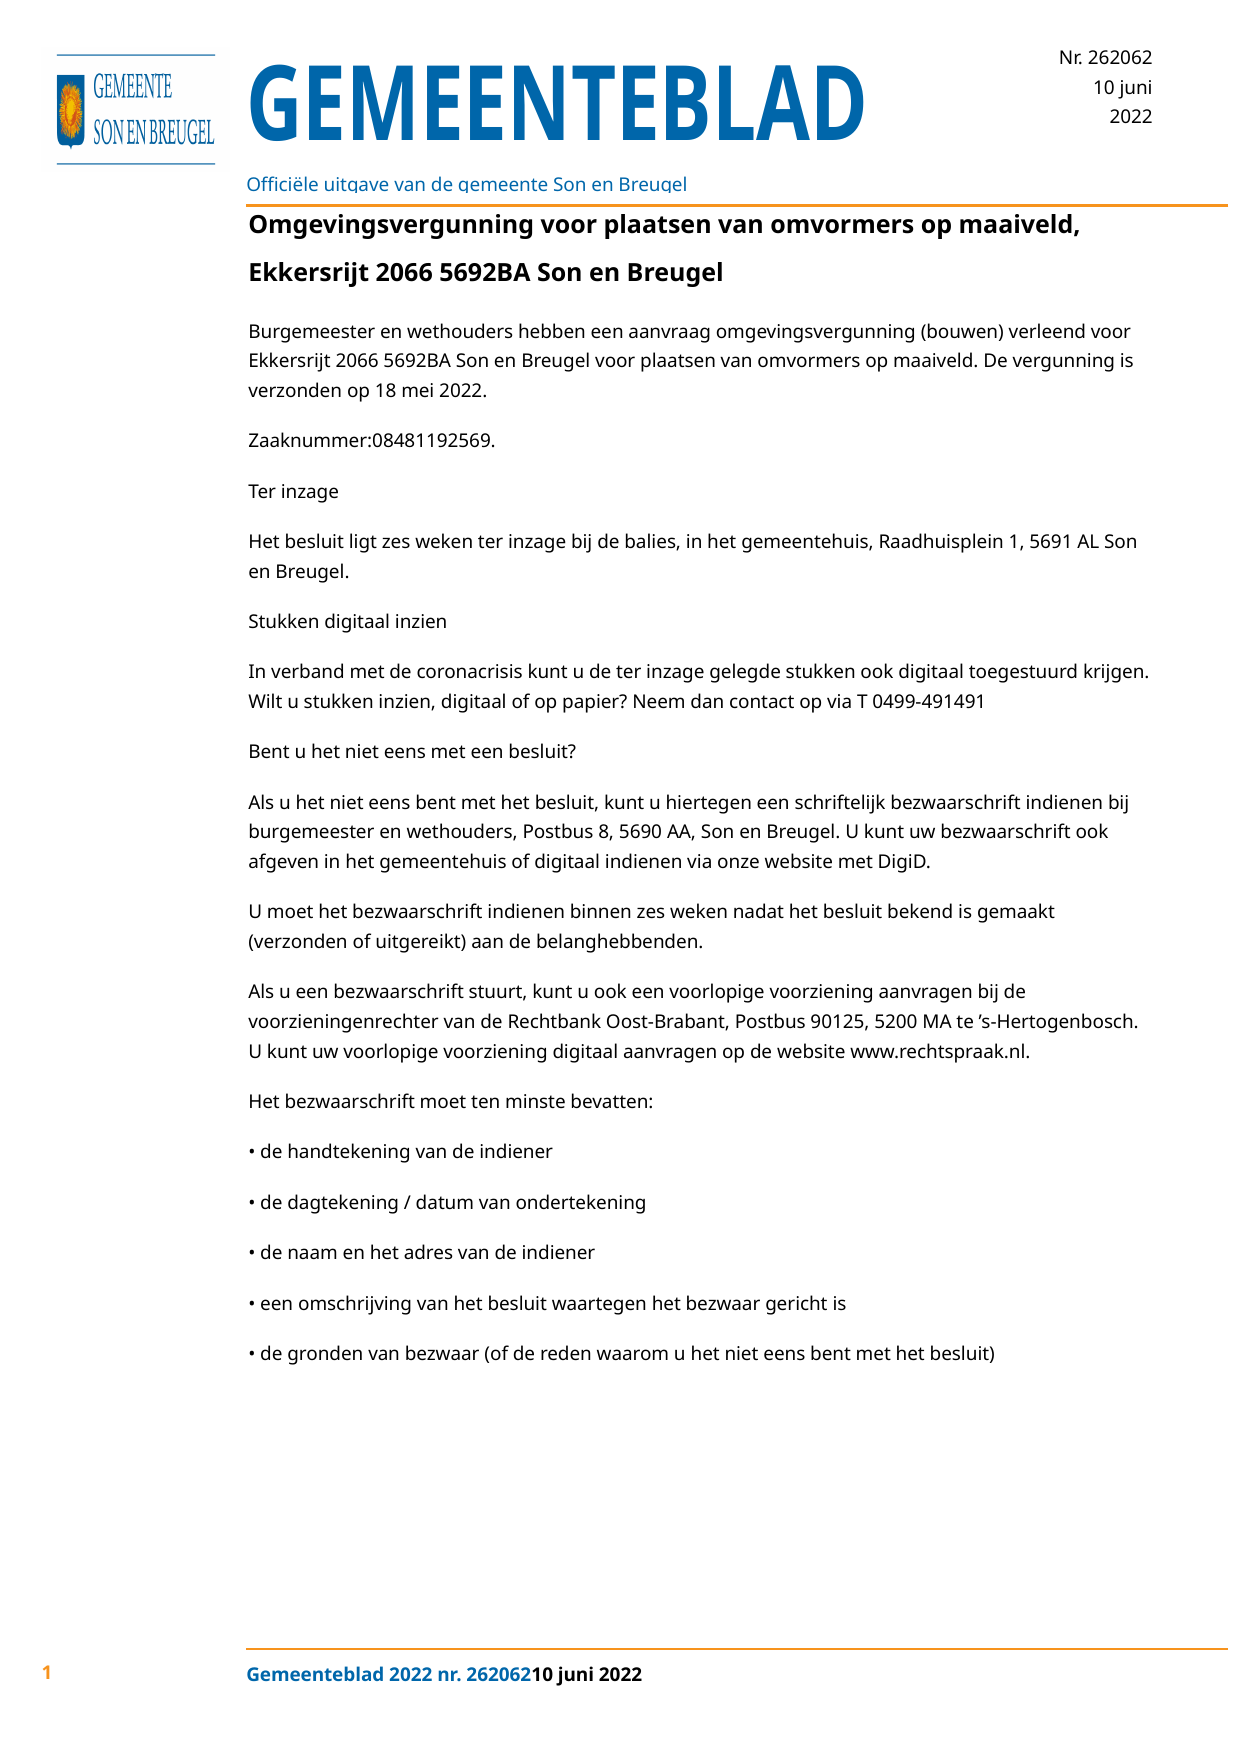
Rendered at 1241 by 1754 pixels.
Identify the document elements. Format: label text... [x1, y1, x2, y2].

text Het besluit ligt zes weken ter inzage bij de balies, in het gemeentehuis, Raadhuisplein 1, 5691 AL Son en Breugel. [248, 528, 1152, 584]
text Ter inzage [248, 478, 1152, 504]
text • een omschrijving van het besluit waartegen het bezwaar gericht is [248, 1290, 1152, 1316]
text • de naam en het adres van de indiener [248, 1239, 1152, 1265]
text • de dagtekening / datum van ondertekening [248, 1189, 1152, 1215]
text • de gronden van bezwaar (of de reden waarom u het niet eens bent met het besluit) [248, 1340, 1152, 1366]
text Als u een bezwaarschrift stuurt, kunt u ook een voorlopige voorziening aanvragen bij de voorzieningenrechter van de Rechtbank Oost-Brabant, Postbus 90125, 5200 MA te ’s-Hertogenbosch. U kunt uw voorlopige voorziening digitaal aanvragen op de website www.rechtspraak.nl. [248, 979, 1152, 1064]
text In verband met de coronacrisis kunt u de ter inzage gelegde stukken ook digitaal toegestuurd krijgen. Wilt u stukken inzien, digitaal of op papier? Neem dan contact op via T 0499-491491 [248, 659, 1152, 714]
picture [41, 47, 231, 172]
text U moet het bezwaarschrift indienen binnen zes weken nadat het besluit bekend is gemaakt (verzonden of uitgereikt) aan de belanghebbenden. [248, 899, 1152, 954]
text Als u het niet eens bent met het besluit, kunt u hiertegen een schriftelijk bezwaarschrift indienen bij burgemeester en wethouders, Postbus 8, 5690 AA, Son en Breugel. U kunt uw bezwaarschrift ook afgeven in het gemeentehuis of digitaal indienen via onze website met DigiD. [248, 789, 1152, 874]
text Burgemeester en wethouders hebben een aanvraag omgevingsvergunning (bouwen) verleend voor Ekkersrijt 2066 5692BA Son en Breugel voor plaatsen van omvormers op maaiveld. De vergunning is verzonden op 18 mei 2022. [248, 318, 1152, 403]
text Zaaknummer:08481192569. [248, 427, 1152, 453]
text • de handtekening van de indiener [248, 1139, 1152, 1164]
text Omgevingsvergunning voor plaatsen van omvormers op maaiveld, Ekkersrijt 2066 5692BA Son en Breugel [248, 207, 1152, 288]
text Stukken digitaal inzien [248, 608, 1152, 634]
text Bent u het niet eens met een besluit? [248, 739, 1152, 764]
text Het bezwaarschrift moet ten minste bevatten: [248, 1088, 1152, 1114]
